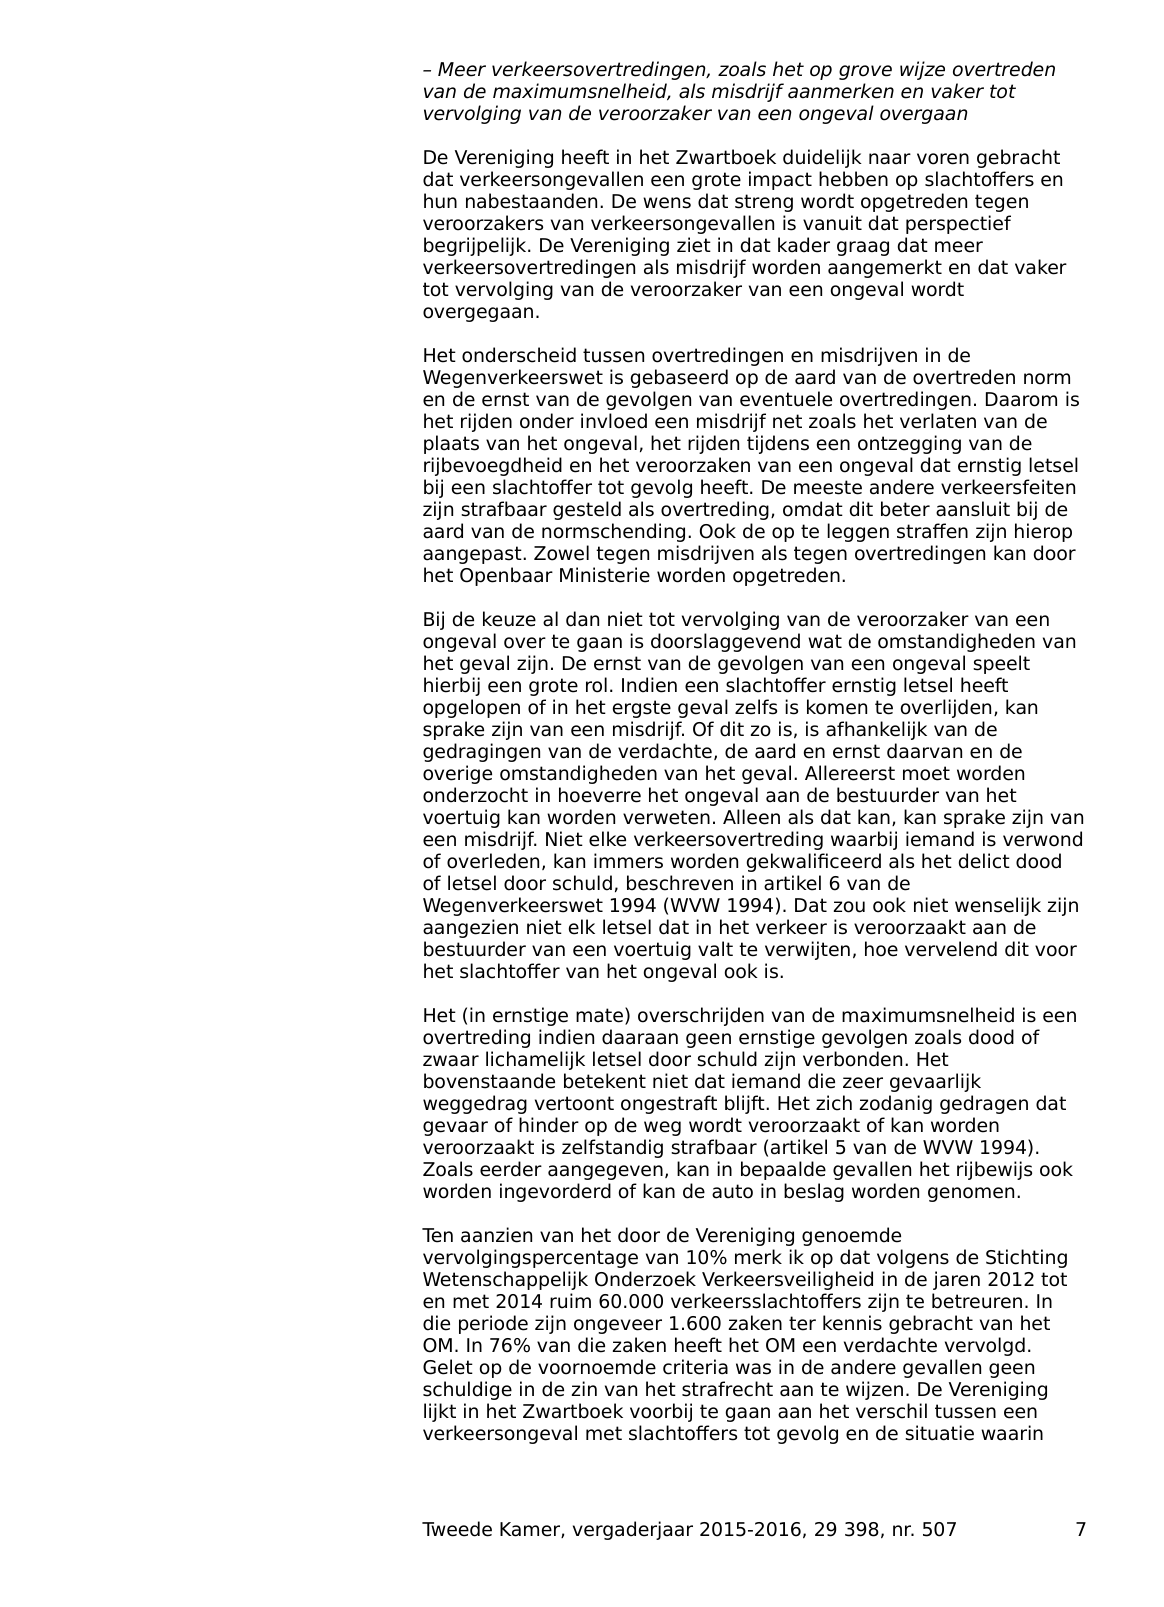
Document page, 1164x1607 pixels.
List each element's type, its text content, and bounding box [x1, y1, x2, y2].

subtitle – Meer verkeersovertredingen, zoals het op grove wijze overtreden van de maximumsnelheid, als misdrijf aanmerken en vaker tot vervolging van de veroorzaker van een ongeval overgaan [422, 59, 1087, 125]
text Het (in ernstige mate) overschrijden van de maximumsnelheid is een overtreding indien daaraan geen ernstige gevolgen zoals dood of zwaar lichamelijk letsel door schuld zijn verbonden. Het bovenstaande betekent niet dat iemand die zeer gevaarlijk weggedrag vertoont ongestraft blijft. Het zich zodanig gedragen dat gevaar of hinder op de weg wordt veroorzaakt of kan worden veroorzaakt is zelfstandig strafbaar (artikel 5 van de WVW 1994). Zoals eerder aangegeven, kan in bepaalde gevallen het rijbewijs ook worden ingevorderd of kan de auto in beslag worden genomen. [422, 1005, 1087, 1203]
text Het onderscheid tussen overtredingen en misdrijven in de Wegenverkeerswet is gebaseerd op de aard van de overtreden norm en de ernst van de gevolgen van eventuele overtredingen. Daarom is het rijden onder invloed een misdrijf net zoals het verlaten van de plaats van het ongeval, het rijden tijdens een ontzegging van de rijbevoegdheid en het veroorzaken van een ongeval dat ernstig letsel bij een slachtoffer tot gevolg heeft. De meeste andere verkeersfeiten zijn strafbaar gesteld als overtreding, omdat dit beter aansluit bij de aard van de normschending. Ook de op te leggen straffen zijn hierop aangepast. Zowel tegen misdrijven als tegen overtredingen kan door het Openbaar Ministerie worden opgetreden. [422, 345, 1087, 587]
text De Vereniging heeft in het Zwartboek duidelijk naar voren gebracht dat verkeersongevallen een grote impact hebben op slachtoffers en hun nabestaanden. De wens dat streng wordt opgetreden tegen veroorzakers van verkeersongevallen is vanuit dat perspectief begrijpelijk. De Vereniging ziet in dat kader graag dat meer verkeersovertredingen als misdrijf worden aangemerkt en dat vaker tot vervolging van de veroorzaker van een ongeval wordt overgegaan. [422, 147, 1087, 323]
text Bij de keuze al dan niet tot vervolging van de veroorzaker van een ongeval over te gaan is doorslaggevend wat de omstandigheden van het geval zijn. De ernst van de gevolgen van een ongeval speelt hierbij een grote rol. Indien een slachtoffer ernstig letsel heeft opgelopen of in het ergste geval zelfs is komen te overlijden, kan sprake zijn van een misdrijf. Of dit zo is, is afhankelijk van de gedragingen van de verdachte, de aard en ernst daarvan en de overige omstandigheden van het geval. Allereerst moet worden onderzocht in hoeverre het ongeval aan de bestuurder van het voertuig kan worden verweten. Alleen als dat kan, kan sprake zijn van een misdrijf. Niet elke verkeersovertreding waarbij iemand is verwond of overleden, kan immers worden gekwalificeerd als het delict dood of letsel door schuld, beschreven in artikel 6 van de Wegenverkeerswet 1994 (WVW 1994). Dat zou ook niet wenselijk zijn aangezien niet elk letsel dat in het verkeer is veroorzaakt aan de bestuurder van een voertuig valt te verwijten, hoe vervelend dit voor het slachtoffer van het ongeval ook is. [422, 609, 1087, 983]
text Ten aanzien van het door de Vereniging genoemde vervolgingspercentage van 10% merk ik op dat volgens de Stichting Wetenschappelijk Onderzoek Verkeersveiligheid in de jaren 2012 tot en met 2014 ruim 60.000 verkeersslachtoffers zijn te betreuren. In die periode zijn ongeveer 1.600 zaken ter kennis gebracht van het OM. In 76% van die zaken heeft het OM een verdachte vervolgd. Gelet op de voornoemde criteria was in de andere gevallen geen schuldige in de zin van het strafrecht aan te wijzen. De Vereniging lijkt in het Zwartboek voorbij te gaan aan het verschil tussen een verkeersongeval met slachtoffers tot gevolg en de situatie waarin [422, 1225, 1087, 1445]
